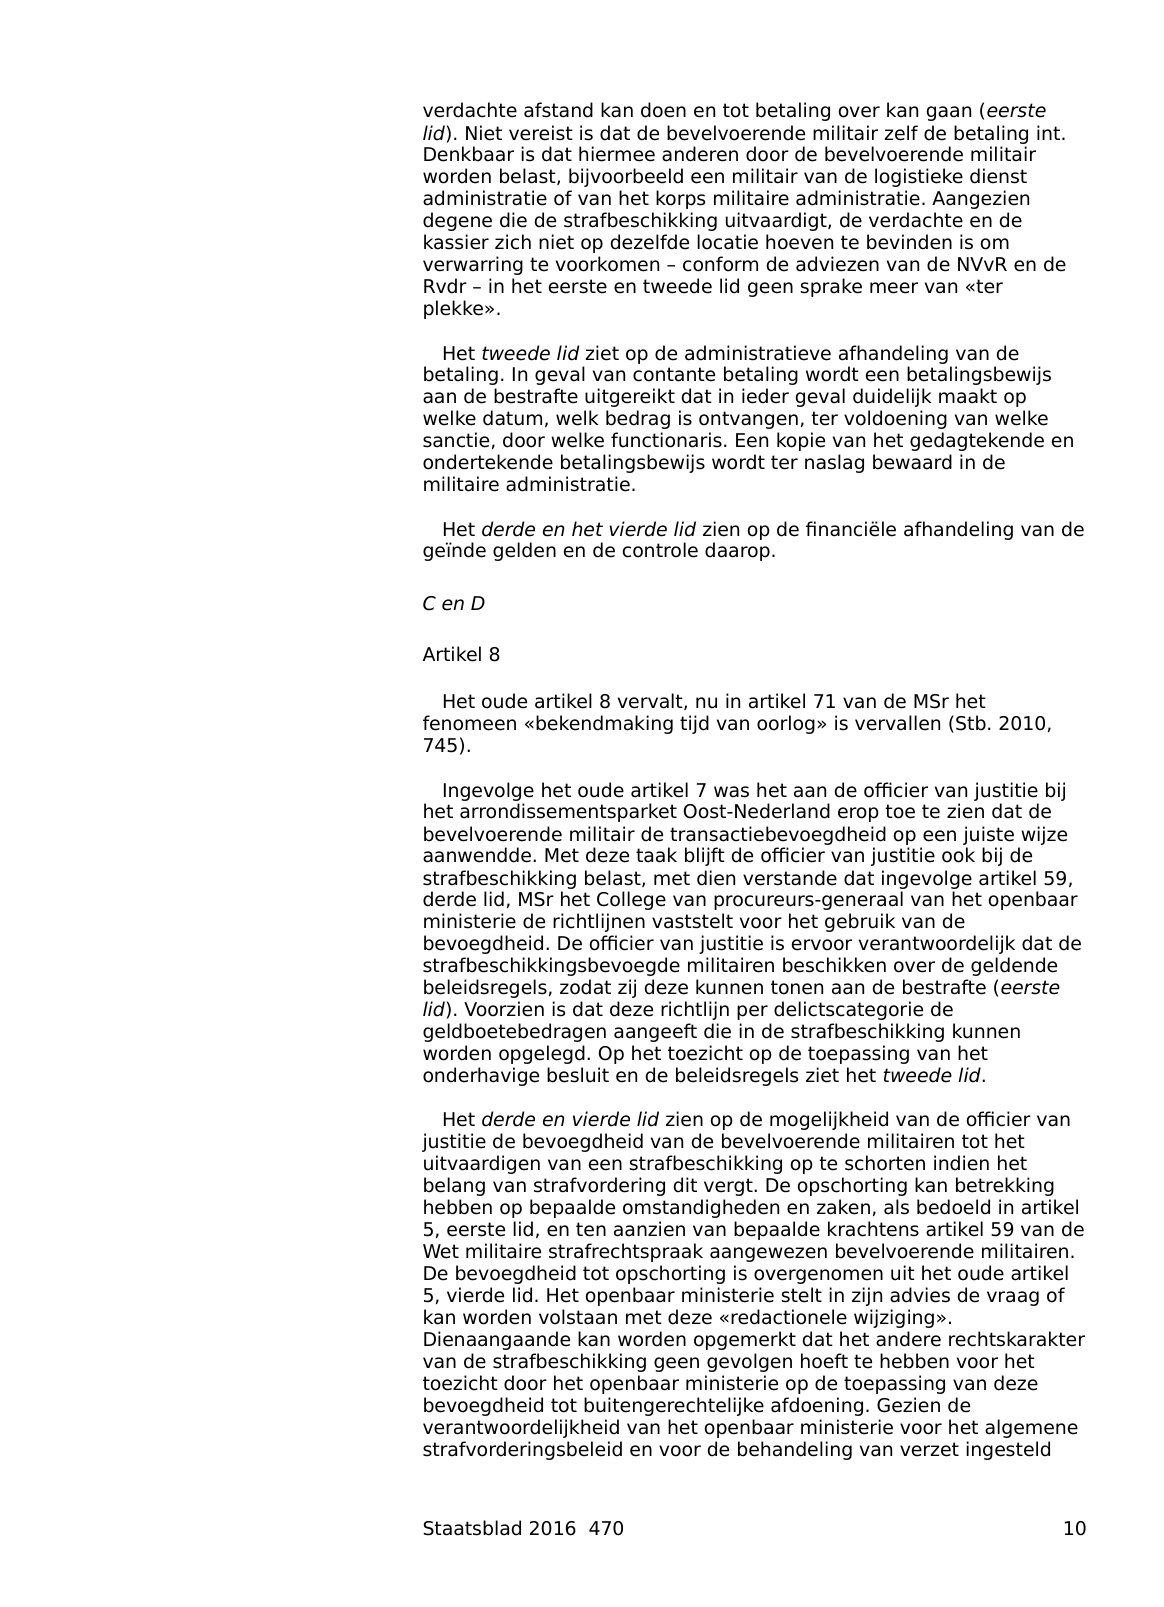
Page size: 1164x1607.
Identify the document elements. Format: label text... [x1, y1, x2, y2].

text Het derde en vierde lid zien op de mogelijkheid van de officier van justitie de bevoegdheid van de bevelvoerende militairen tot het uitvaardigen van een strafbeschikking op te schorten indien het belang van strafvordering dit vergt. De opschorting kan betrekking hebben op bepaalde omstandigheden en zaken, als bedoeld in artikel 5, eerste lid, en ten aanzien van bepaalde krachtens artikel 59 van de Wet militaire strafrechtspraak aangewezen bevelvoerende militairen. De bevoegdheid tot opschorting is overgenomen uit het oude artikel 5, vierde lid. Het openbaar ministerie stelt in zijn advies de vraag of kan worden volstaan met deze «redactionele wijziging». Dienaangaande kan worden opgemerkt dat het andere rechtskarakter van de strafbeschikking geen gevolgen hoeft te hebben voor het toezicht door het openbaar ministerie op de toepassing van deze bevoegdheid tot buitengerechtelijke afdoening. Gezien de verantwoordelijkheid van het openbaar ministerie voor het algemene strafvorderingsbeleid en voor de behandeling van verzet ingesteld [422, 1109, 1087, 1461]
text Het derde en het vierde lid zien op de financiële afhandeling van de geïnde gelden en de controle daarop. [422, 518, 1087, 562]
text Het oude artikel 8 vervalt, nu in artikel 71 van de MSr het fenomeen «bekendmaking tijd van oorlog» is vervallen (Stb. 2010, 745). [422, 691, 1087, 757]
text Het tweede lid ziet op de administratieve afhandeling van de betaling. In geval van contante betaling wordt een betalingsbewijs aan de bestrafte uitgereikt dat in ieder geval duidelijk maakt op welke datum, welk bedrag is ontvangen, ter voldoening van welke sanctie, door welke functionaris. Een kopie van het gedagtekende en ondertekende betalingsbewijs wordt ter naslag bewaard in de militaire administratie. [422, 342, 1087, 496]
text Ingevolge het oude artikel 7 was het aan de officier van justitie bij het arrondissementsparket Oost-Nederland erop toe te zien dat de bevelvoerende militair de transactiebevoegdheid op een juiste wijze aanwendde. Met deze taak blijft de officier van justitie ook bij de strafbeschikking belast, met dien verstande dat ingevolge artikel 59, derde lid, MSr het College van procureurs-generaal van het openbaar ministerie de richtlijnen vaststelt voor het gebruik van de bevoegdheid. De officier van justitie is ervoor verantwoordelijk dat de strafbeschikkingsbevoegde militairen beschikken over de geldende beleidsregels, zodat zij deze kunnen tonen aan de bestrafte (eerste lid). Voorzien is dat deze richtlijn per delictscategorie de geldboetebedragen aangeeft die in de strafbeschikking kunnen worden opgelegd. Op het toezicht op de toepassing van het onderhavige besluit en de beleidsregels ziet het tweede lid. [422, 779, 1087, 1087]
subtitle C en D [422, 592, 1087, 614]
subtitle Artikel 8 [422, 644, 1087, 666]
text verdachte afstand kan doen en tot betaling over kan gaan (eerste lid). Niet vereist is dat de bevelvoerende militair zelf de betaling int. Denkbaar is dat hiermee anderen door de bevelvoerende militair worden belast, bijvoorbeeld een militair van de logistieke dienst administratie of van het korps militaire administratie. Aangezien degene die de strafbeschikking uitvaardigt, de verdachte en de kassier zich niet op dezelfde locatie hoeven te bevinden is om verwarring te voorkomen – conform de adviezen van de NVvR en de Rvdr – in het eerste en tweede lid geen sprake meer van «ter plekke». [422, 100, 1087, 320]
